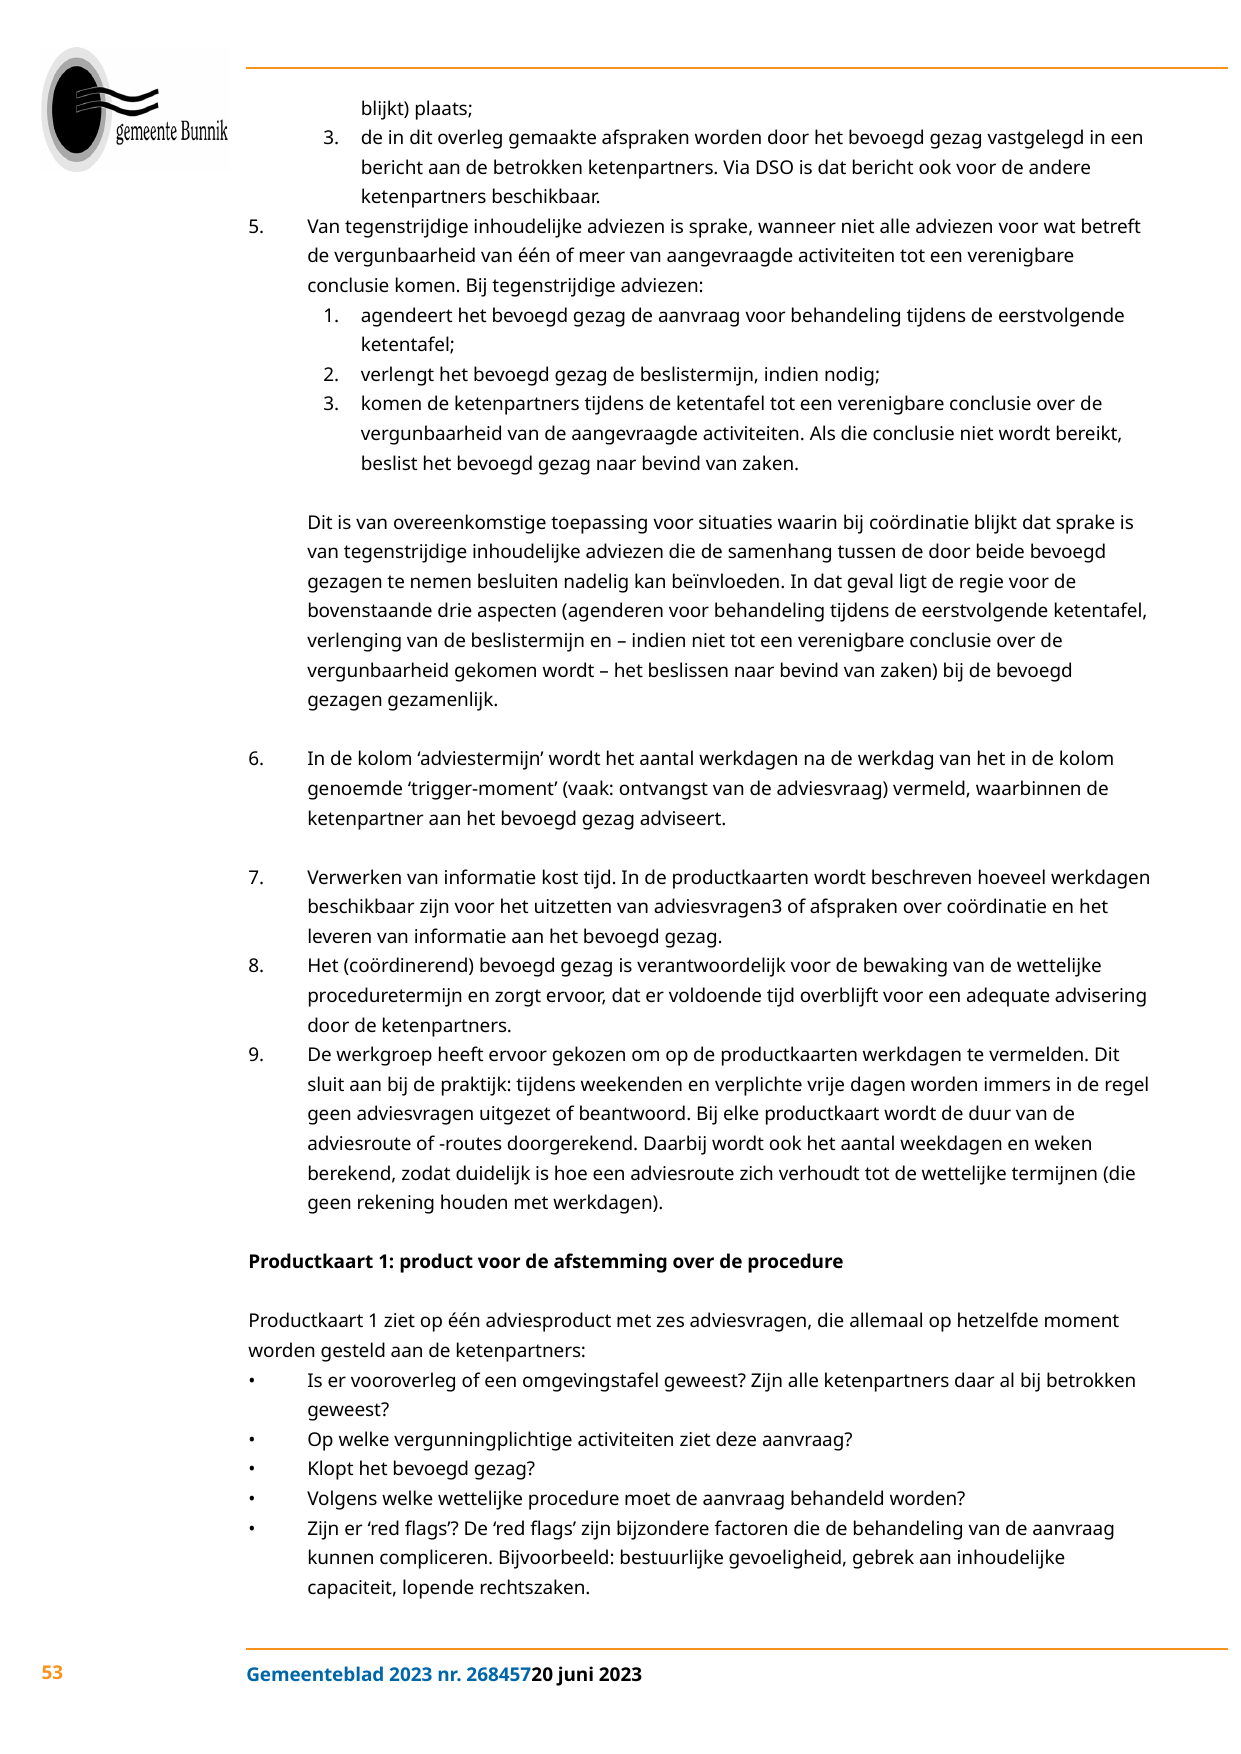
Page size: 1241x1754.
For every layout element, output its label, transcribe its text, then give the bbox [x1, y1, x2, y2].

list Is er vooroverleg of een omgevingstafel geweest? Zijn alle ketenpartners daar al bij betrokken geweest? [248, 1367, 1152, 1422]
text Productkaart 1 ziet op één adviesproduct met zes adviesvragen, die allemaal op hetzelfde moment worden gesteld aan de ketenpartners: [248, 1308, 1152, 1363]
list agendeert het bevoegd gezag de aanvraag voor behandeling tijdens de eerstvolgende ketentafel; [323, 302, 1152, 357]
list Dit is van overeenkomstige toepassing voor situaties waarin bij coördinatie blijkt dat sprake is van tegenstrijdige inhoudelijke adviezen die de samenhang tussen de door beide bevoegd gezagen te nemen besluiten nadelig kan beïnvloeden. In dat geval ligt de regie voor de bovenstaande drie aspecten (agenderen voor behandeling tijdens de eerstvolgende ketentafel, verlenging van de beslistermijn en – indien niet tot een verenigbare conclusie over de vergunbaarheid gekomen wordt – het beslissen naar bevind van zaken) bij de bevoegd gezagen gezamenlijk. [248, 509, 1152, 712]
list Van tegenstrijdige inhoudelijke adviezen is sprake, wanneer niet alle adviezen voor wat betreft de vergunbaarheid van één of meer van aangevraagde activiteiten tot een verenigbare conclusie komen. Bij tegenstrijdige adviezen: [248, 213, 1152, 298]
picture [41, 47, 231, 172]
list verlengt het bevoegd gezag de beslistermijn, indien nodig; [323, 361, 1152, 387]
list Op welke vergunningplichtige activiteiten ziet deze aanvraag? [248, 1426, 1152, 1452]
list blijkt) plaats; [323, 95, 1152, 121]
list Verwerken van informatie kost tijd. In de productkaarten wordt beschreven hoeveel werkdagen beschikbaar zijn voor het uitzetten van adviesvragen3 of afspraken over coördinatie en het leveren van informatie aan het bevoegd gezag. [248, 864, 1152, 949]
list Zijn er ‘red flags’? De ‘red flags’ zijn bijzondere factoren die de behandeling van de aanvraag kunnen compliceren. Bijvoorbeeld: bestuurlijke gevoeligheid, gebrek aan inhoudelijke capaciteit, lopende rechtszaken. [248, 1515, 1152, 1600]
text Productkaart 1: product voor de afstemming over de procedure [248, 1248, 1152, 1274]
list komen de ketenpartners tijdens de ketentafel tot een verenigbare conclusie over de vergunbaarheid van de aangevraagde activiteiten. Als die conclusie niet wordt bereikt, beslist het bevoegd gezag naar bevind van zaken. [323, 391, 1152, 476]
list Het (coördinerend) bevoegd gezag is verantwoordelijk voor de bewaking van de wettelijke proceduretermijn en zorgt ervoor, dat er voldoende tijd overblijft voor een adequate advisering door de ketenpartners. [248, 953, 1152, 1038]
list In de kolom ‘adviestermijn’ wordt het aantal werkdagen na de werkdag van het in de kolom genoemde ‘trigger-moment’ (vaak: ontvangst van de adviesvraag) vermeld, waarbinnen de ketenpartner aan het bevoegd gezag adviseert. [248, 746, 1152, 831]
list Klopt het bevoegd gezag? [248, 1456, 1152, 1481]
list de in dit overleg gemaakte afspraken worden door het bevoegd gezag vastgelegd in een bericht aan de betrokken ketenpartners. Via DSO is dat bericht ook voor de andere ketenpartners beschikbaar. [323, 124, 1152, 209]
list De werkgroep heeft ervoor gekozen om op de productkaarten werkdagen te vermelden. Dit sluit aan bij de praktijk: tijdens weekenden en verplichte vrije dagen worden immers in de regel geen adviesvragen uitgezet of beantwoord. Bij elke productkaart wordt de duur van de adviesroute of -routes doorgerekend. Daarbij wordt ook het aantal weekdagen en weken berekend, zodat duidelijk is hoe een adviesroute zich verhoudt tot de wettelijke termijnen (die geen rekening houden met werkdagen). [248, 1041, 1152, 1215]
list Volgens welke wettelijke procedure moet de aanvraag behandeld worden? [248, 1485, 1152, 1511]
